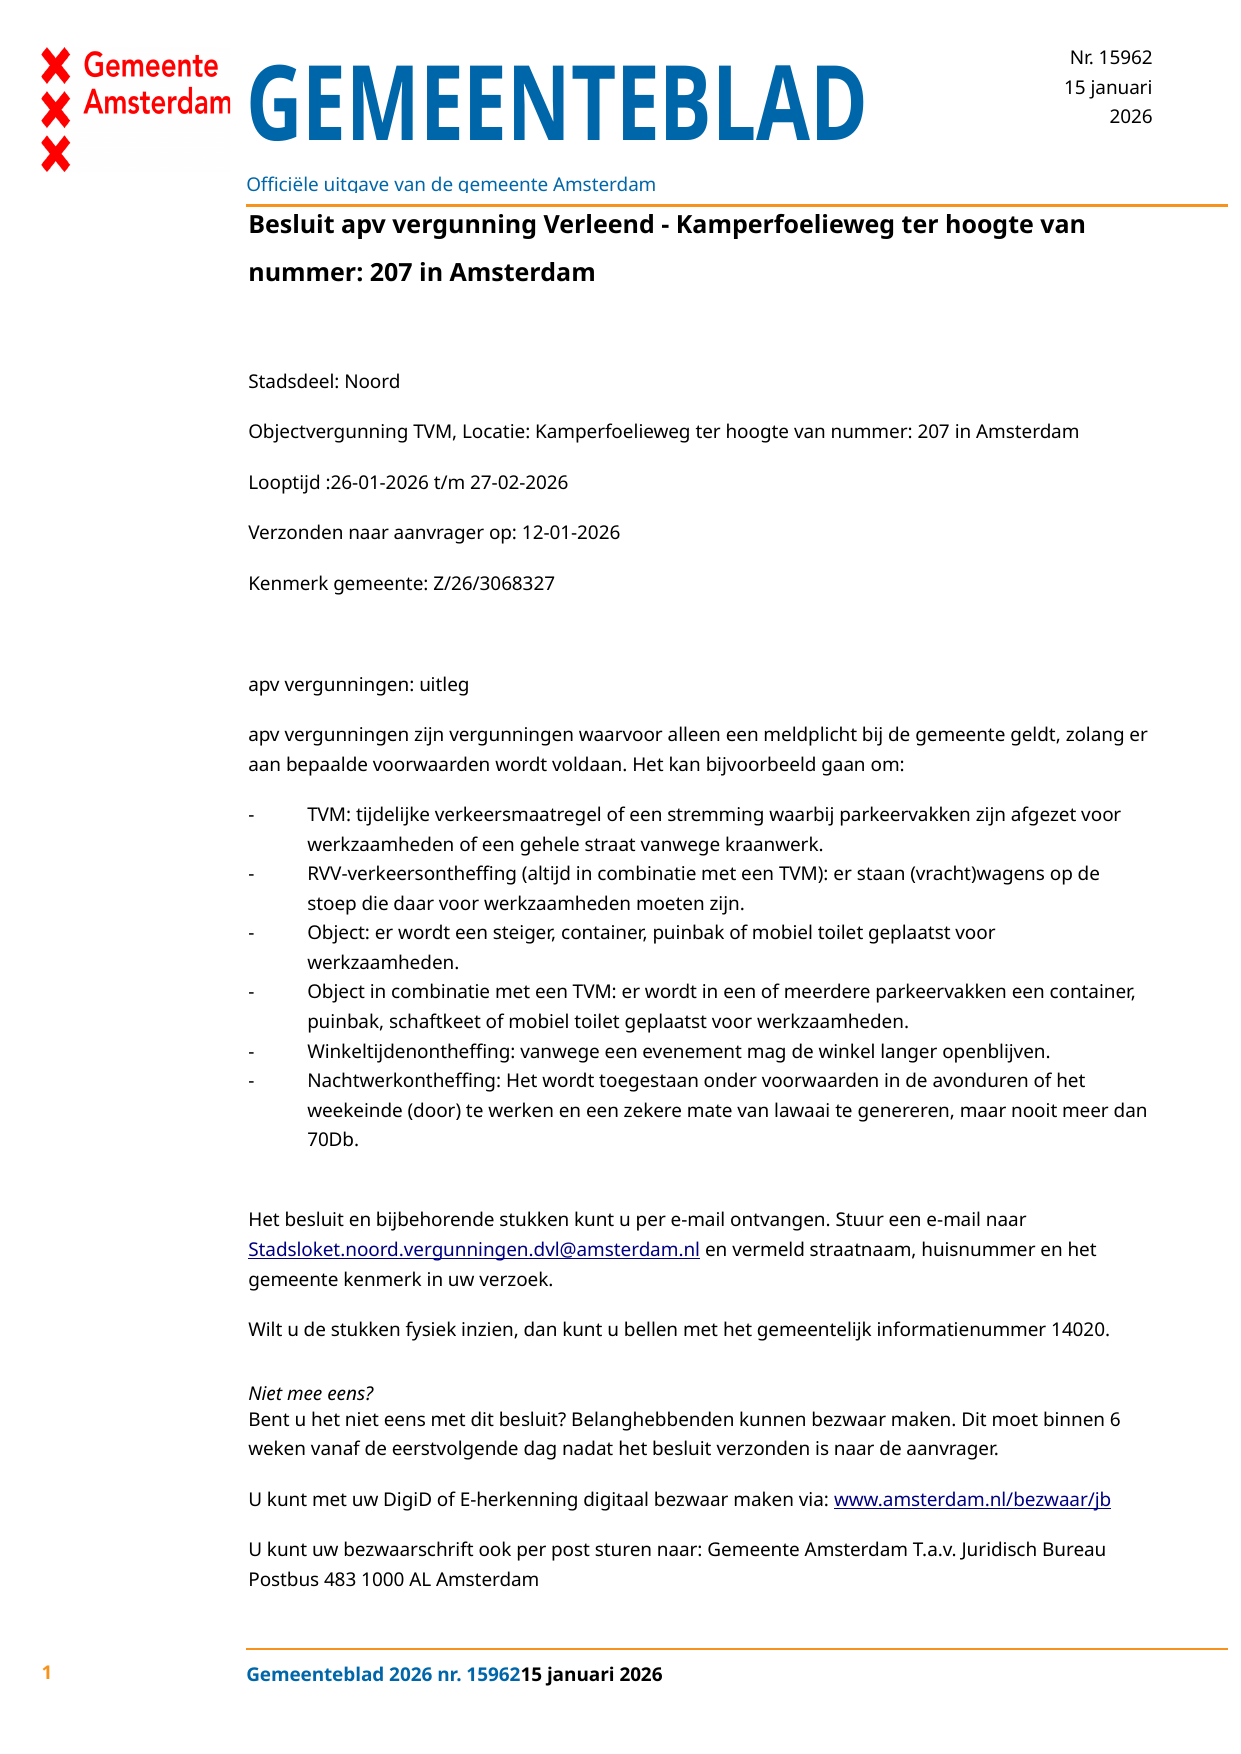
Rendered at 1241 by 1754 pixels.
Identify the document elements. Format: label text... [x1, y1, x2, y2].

text apv vergunningen: uitleg [248, 671, 1152, 697]
picture [41, 47, 231, 172]
text Bent u het niet eens met dit besluit? Belanghebbenden kunnen bezwaar maken. Dit moet binnen 6 weken vanaf de eerstvolgende dag nadat het besluit verzonden is naar de aanvrager. [248, 1406, 1152, 1461]
text Besluit apv vergunning Verleend - Kamperfoelieweg ter hoogte van nummer: 207 in Amsterdam [248, 207, 1152, 288]
text Het besluit en bijbehorende stukken kunt u per e-mail ontvangen. Stuur een e-mail naar Stadsloket.noord.vergunningen.dvl@amsterdam.nl en vermeld straatnaam, huisnummer en het gemeente kenmerk in uw verzoek. [248, 1207, 1152, 1292]
list Object: er wordt een steiger, container, puinbak of mobiel toilet geplaatst voor werkzaamheden. [248, 919, 1152, 975]
text Kenmerk gemeente: Z/26/3068327 [248, 570, 1152, 596]
list Nachtwerkontheffing: Het wordt toegestaan onder voorwaarden in de avonduren of het weekeinde (door) te werken en een zekere mate van lawaai te genereren, maar nooit meer dan 70Db. [248, 1067, 1152, 1152]
text Stadsdeel: Noord [248, 368, 1152, 394]
list Object in combinatie met een TVM: er wordt in een of meerdere parkeervakken een container, puinbak, schaftkeet of mobiel toilet geplaatst voor werkzaamheden. [248, 979, 1152, 1034]
text Wilt u de stukken fysiek inzien, dan kunt u bellen met het gemeentelijk informatienummer 14020. [248, 1316, 1152, 1342]
text apv vergunningen zijn vergunningen waarvoor alleen een meldplicht bij de gemeente geldt, zolang er aan bepaalde voorwaarden wordt voldaan. Het kan bijvoorbeeld gaan om: [248, 721, 1152, 777]
list RVV-verkeersontheffing (altijd in combinatie met een TVM): er staan (vracht)wagens op de stoep die daar voor werkzaamheden moeten zijn. [248, 860, 1152, 916]
text U kunt met uw DigiD of E-herkenning digitaal bezwaar maken via: www.amsterdam.nl/bezwaar/jb [248, 1486, 1152, 1512]
text Niet mee eens? [248, 1380, 1152, 1406]
text Objectvergunning TVM, Locatie: Kamperfoelieweg ter hoogte van nummer: 207 in Amsterdam [248, 419, 1152, 444]
text U kunt uw bezwaarschrift ook per post sturen naar: Gemeente Amsterdam T.a.v. Juridisch Bureau Postbus 483 1000 AL Amsterdam [248, 1536, 1152, 1592]
list TVM: tijdelijke verkeersmaatregel of een stremming waarbij parkeervakken zijn afgezet voor werkzaamheden of een gehele straat vanwege kraanwerk. [248, 801, 1152, 857]
text Verzonden naar aanvrager op: 12-01-2026 [248, 519, 1152, 545]
text Looptijd :26-01-2026 t/m 27-02-2026 [248, 469, 1152, 495]
list Winkeltijdenontheffing: vanwege een evenement mag de winkel langer openblijven. [248, 1038, 1152, 1064]
